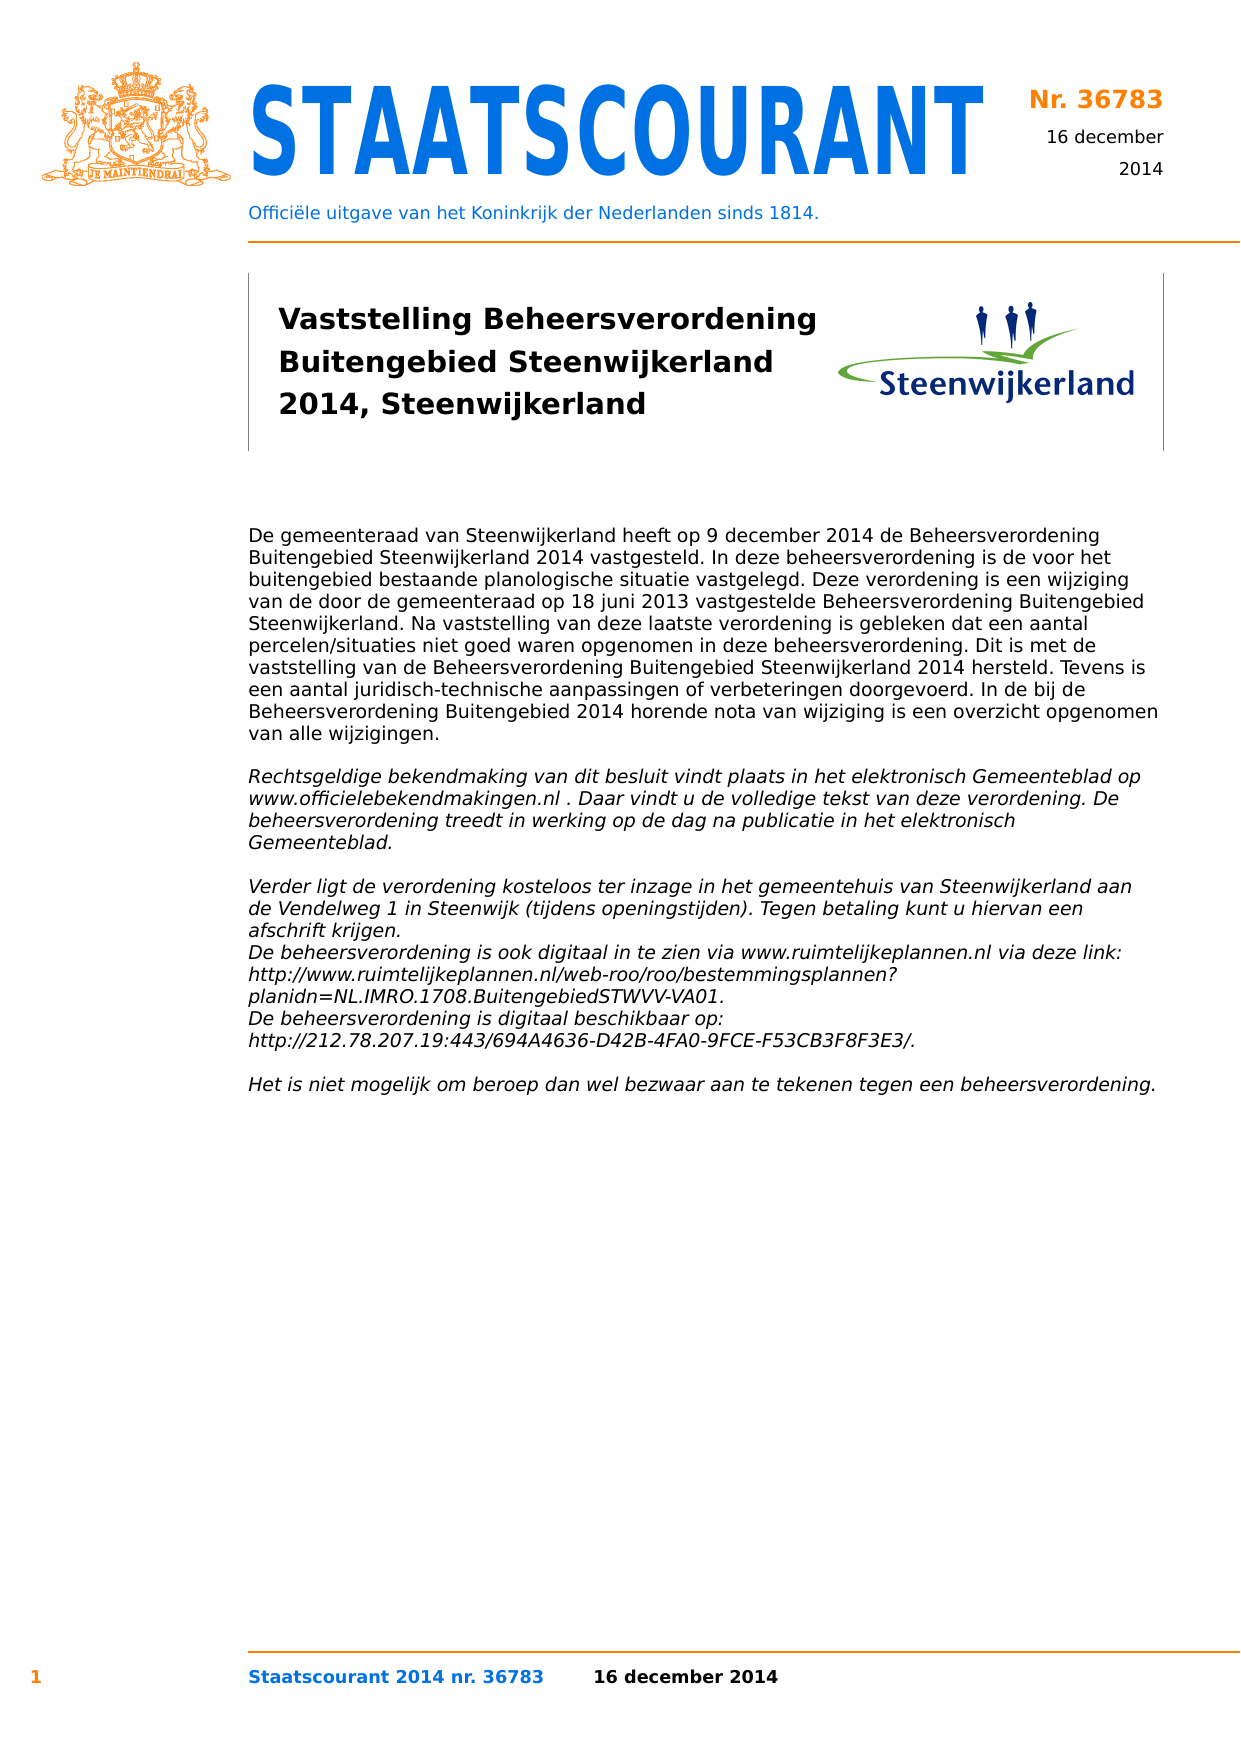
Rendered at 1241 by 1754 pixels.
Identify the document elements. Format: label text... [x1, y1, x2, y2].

table_cell 2014 [998, 153, 1240, 203]
text Rechtsgeldige bekendmaking van dit besluit vindt plaats in het elektronisch Gemeenteblad op www.officielebekendmakingen.nl . Daar vindt u de volledige tekst van deze verordening. De beheersverordening treedt in werking op de dag na publicatie in het elektronisch Gemeenteblad. [248, 766, 1163, 854]
table_cell Officiële uitgave van het Koninkrijk der Nederlanden sinds 1814. [248, 203, 1240, 241]
text http://212.78.207.19:443/694A4636-D42B-4FA0-9FCE-F53CB3F8F3E3/. [248, 1030, 1163, 1052]
picture [838, 302, 1134, 403]
text Verder ligt de verordening kosteloos ter inzage in het gemeentehuis van Steenwijkerland aan de Vendelweg 1 in Steenwijk (tijdens openingstijden). Tegen betaling kunt u hiervan een afschrift krijgen. [248, 876, 1163, 942]
text http://www.ruimtelijkeplannen.nl/web-roo/roo/bestemmingsplannen?planidn=NL.IMRO.1708.BuitengebiedSTWVV-VA01. [248, 964, 1163, 1008]
table_header [25, 62, 248, 241]
subtitle Vaststelling Beheersverordening Buitengebied Steenwijkerland 2014, Steenwijkerland [249, 273, 1163, 451]
text De beheersverordening is digitaal beschikbaar op: [248, 1008, 1163, 1030]
text Het is niet mogelijk om beroep dan wel bezwaar aan te tekenen tegen een beheersverordening. [248, 1074, 1163, 1096]
text De beheersverordening is ook digitaal in te zien via www.ruimtelijkeplannen.nl via deze link: [248, 942, 1163, 964]
picture [41, 62, 231, 186]
table_cell 16 december [998, 121, 1240, 153]
table_header Nr. 36783 [998, 62, 1240, 121]
table_header STAATSCOURANT [248, 62, 998, 203]
text De gemeenteraad van Steenwijkerland heeft op 9 december 2014 de Beheersverordening Buitengebied Steenwijkerland 2014 vastgesteld. In deze beheersverordening is de voor het buitengebied bestaande planologische situatie vastgelegd. Deze verordening is een wijziging van de door de gemeenteraad op 18 juni 2013 vastgestelde Beheersverordening Buitengebied Steenwijkerland. Na vaststelling van deze laatste verordening is gebleken dat een aantal percelen/situaties niet goed waren opgenomen in deze beheersverordening. Dit is met de vaststelling van de Beheersverordening Buitengebied Steenwijkerland 2014 hersteld. Tevens is een aantal juridisch-technische aanpassingen of verbeteringen doorgevoerd. In de bij de Beheersverordening Buitengebied 2014 horende nota van wijziging is een overzicht opgenomen van alle wijzigingen. [248, 525, 1163, 744]
